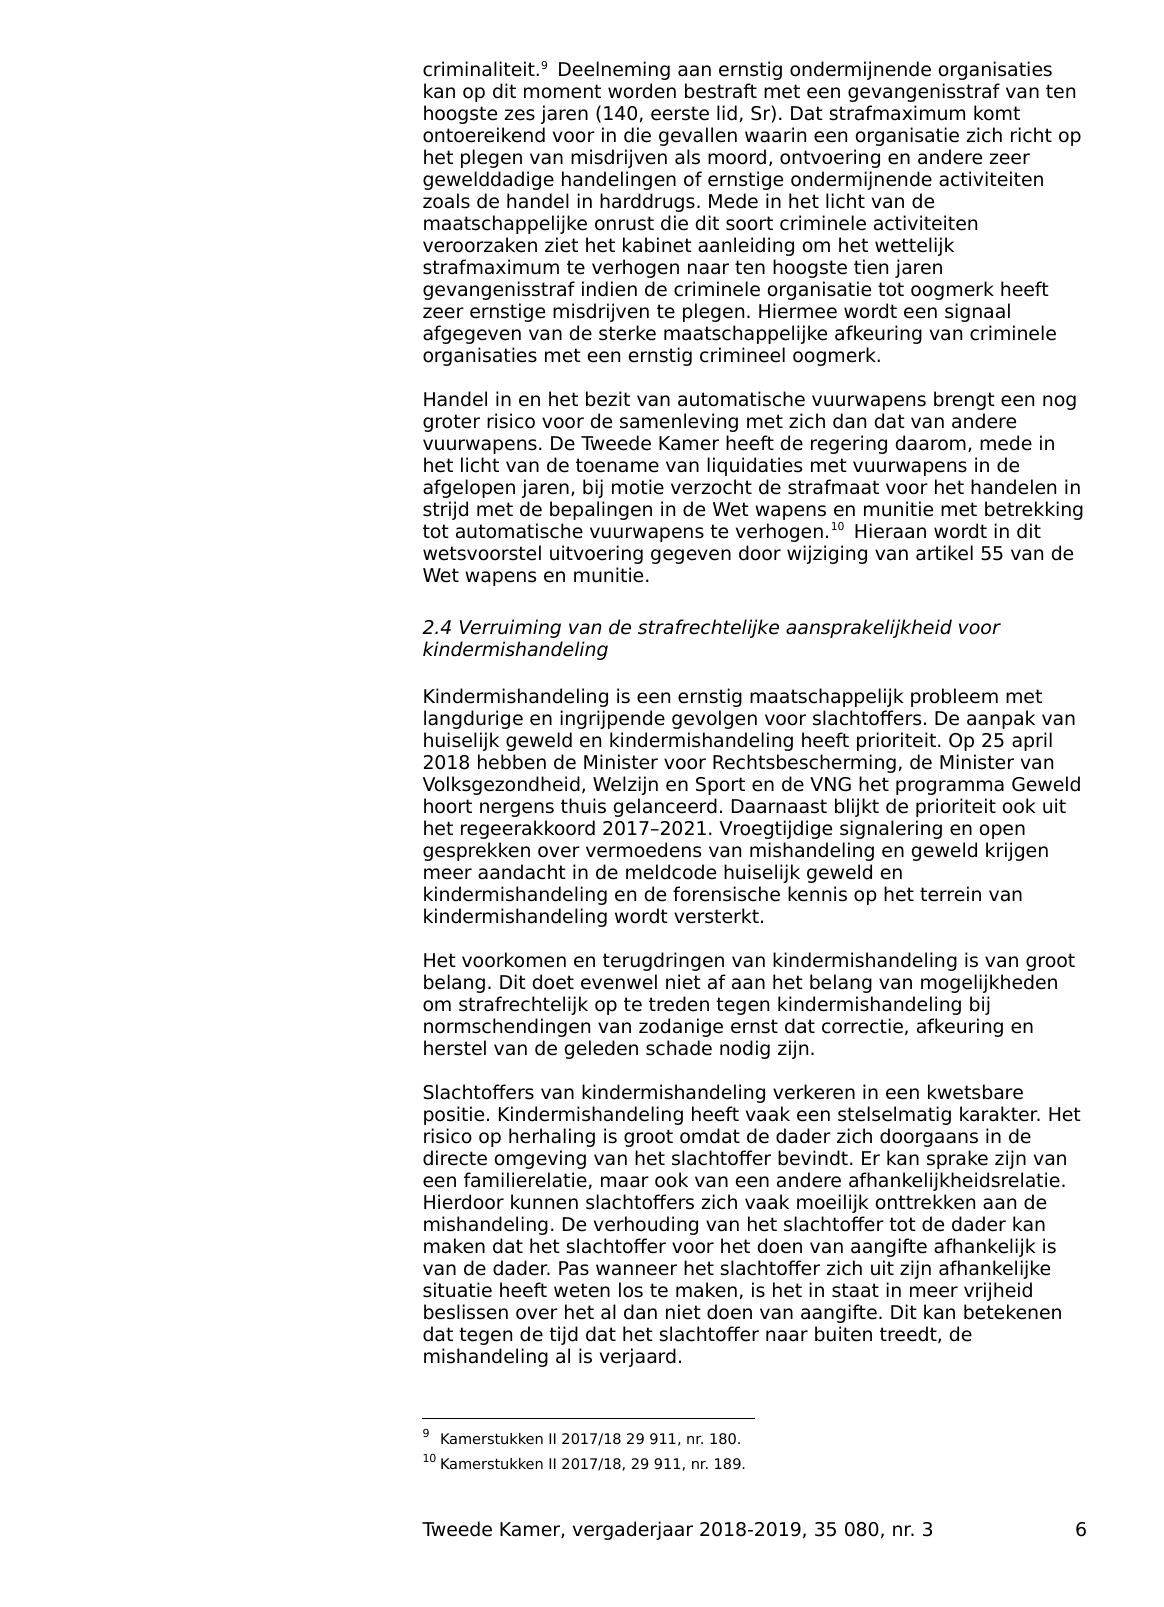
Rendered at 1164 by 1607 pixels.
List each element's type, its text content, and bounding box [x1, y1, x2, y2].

text Kindermishandeling is een ernstig maatschappelijk probleem met langdurige en ingrijpende gevolgen voor slachtoffers. De aanpak van huiselijk geweld en kindermishandeling heeft prioriteit. Op 25 april 2018 hebben de Minister voor Rechtsbescherming, de Minister van Volksgezondheid, Welzijn en Sport en de VNG het programma Geweld hoort nergens thuis gelanceerd. Daarnaast blijkt de prioriteit ook uit het regeerakkoord 2017–2021. Vroegtijdige signalering en open gesprekken over vermoedens van mishandeling en geweld krijgen meer aandacht in de meldcode huiselijk geweld en kindermishandeling en de forensische kennis op het terrein van kindermishandeling wordt versterkt. [422, 686, 1087, 927]
text Kamerstukken II 2017/18, 29 911, nr. 189. [422, 1452, 1087, 1474]
text Kamerstukken II 2017/18 29 911, nr. 180. [422, 1427, 1087, 1449]
text criminaliteit. Deelneming aan ernstig ondermijnende organisaties kan op dit moment worden bestraft met een gevangenisstraf van ten hoogste zes jaren (140, eerste lid, Sr). Dat strafmaximum komt ontoereikend voor in die gevallen waarin een organisatie zich richt op het plegen van misdrijven als moord, ontvoering en andere zeer gewelddadige handelingen of ernstige ondermijnende activiteiten zoals de handel in harddrugs. Mede in het licht van de maatschappelijke onrust die dit soort criminele activiteiten veroorzaken ziet het kabinet aanleiding om het wettelijk strafmaximum te verhogen naar ten hoogste tien jaren gevangenisstraf indien de criminele organisatie tot oogmerk heeft zeer ernstige misdrijven te plegen. Hiermee wordt een signaal afgegeven van de sterke maatschappelijke afkeuring van criminele organisaties met een ernstig crimineel oogmerk. [422, 59, 1087, 367]
subtitle 2.4 Verruiming van de strafrechtelijke aansprakelijkheid voor kindermishandeling [422, 617, 1087, 661]
text Het voorkomen en terugdringen van kindermishandeling is van groot belang. Dit doet evenwel niet af aan het belang van mogelijkheden om strafrechtelijk op te treden tegen kindermishandeling bij normschendingen van zodanige ernst dat correctie, afkeuring en herstel van de geleden schade nodig zijn. [422, 950, 1087, 1059]
text Slachtoffers van kindermishandeling verkeren in een kwetsbare positie. Kindermishandeling heeft vaak een stelselmatig karakter. Het risico op herhaling is groot omdat de dader zich doorgaans in de directe omgeving van het slachtoffer bevindt. Er kan sprake zijn van een familierelatie, maar ook van een andere afhankelijkheidsrelatie. Hierdoor kunnen slachtoffers zich vaak moeilijk onttrekken aan de mishandeling. De verhouding van het slachtoffer tot de dader kan maken dat het slachtoffer voor het doen van aangifte afhankelijk is van de dader. Pas wanneer het slachtoffer zich uit zijn afhankelijke situatie heeft weten los te maken, is het in staat in meer vrijheid beslissen over het al dan niet doen van aangifte. Dit kan betekenen dat tegen de tijd dat het slachtoffer naar buiten treedt, de mishandeling al is verjaard. [422, 1082, 1087, 1367]
text Handel in en het bezit van automatische vuurwapens brengt een nog groter risico voor de samenleving met zich dan dat van andere vuurwapens. De Tweede Kamer heeft de regering daarom, mede in het licht van de toename van liquidaties met vuurwapens in de afgelopen jaren, bij motie verzocht de strafmaat voor het handelen in strijd met de bepalingen in de Wet wapens en munitie met betrekking tot automatische vuurwapens te verhogen. Hieraan wordt in dit wetsvoorstel uitvoering gegeven door wijziging van artikel 55 van de Wet wapens en munitie. [422, 389, 1087, 587]
